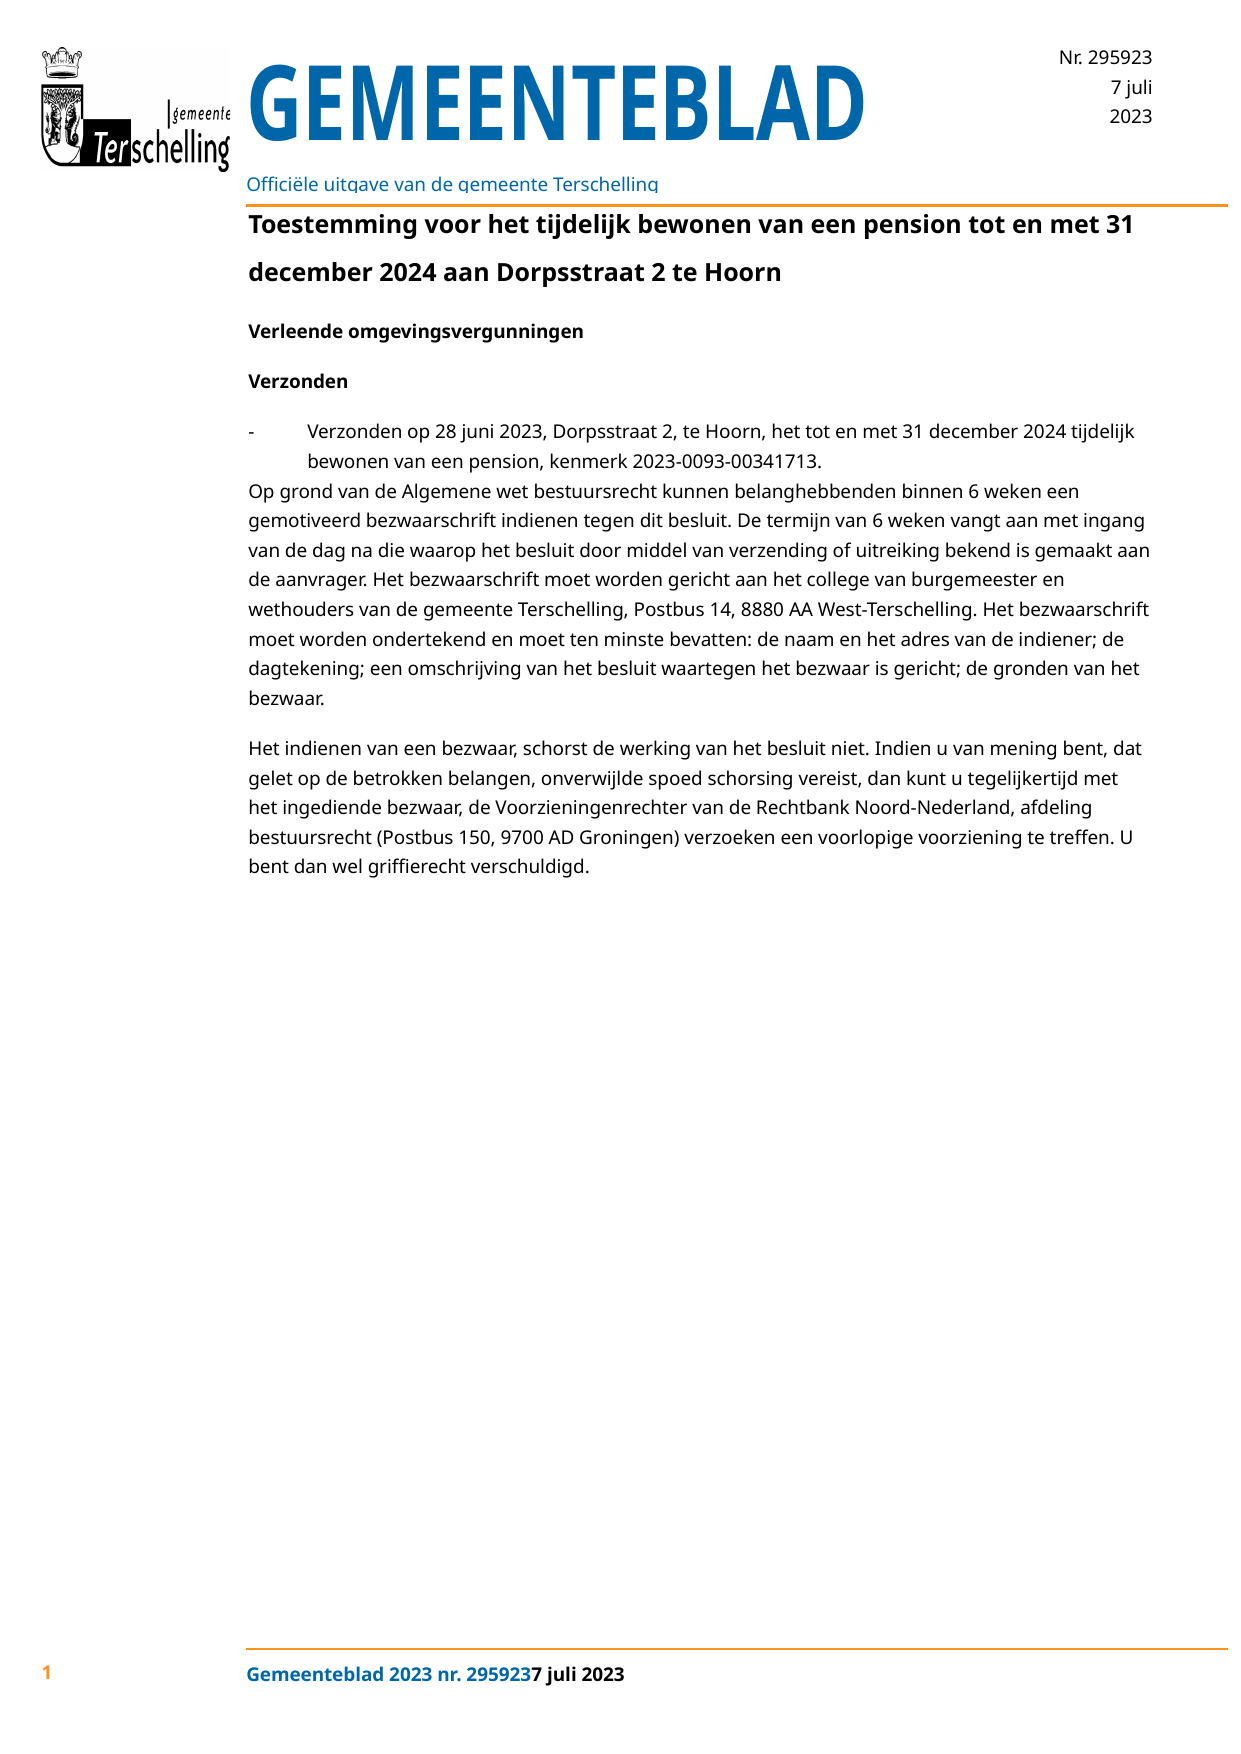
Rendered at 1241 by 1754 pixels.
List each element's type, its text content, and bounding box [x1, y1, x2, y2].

picture [41, 47, 231, 172]
text Verleende omgevingsvergunningen [248, 318, 1152, 344]
text Op grond van de Algemene wet bestuursrecht kunnen belanghebbenden binnen 6 weken een gemotiveerd bezwaarschrift indienen tegen dit besluit. De termijn van 6 weken vangt aan met ingang van de dag na die waarop het besluit door middel van verzending of uitreiking bekend is gemaakt aan de aanvrager. Het bezwaarschrift moet worden gericht aan het college van burgemeester en wethouders van de gemeente Terschelling, Postbus 14, 8880 AA West-Terschelling. Het bezwaarschrift moet worden ondertekend en moet ten minste bevatten: de naam en het adres van de indiener; de dagtekening; een omschrijving van het besluit waartegen het bezwaar is gericht; de gronden van het bezwaar. [248, 478, 1152, 711]
list Verzonden op 28 juni 2023, Dorpsstraat 2, te Hoorn, het tot en met 31 december 2024 tijdelijk bewonen van een pension, kenmerk 2023-0093-00341713. [248, 419, 1152, 474]
text Verzonden [248, 368, 1152, 394]
text Het indienen van een bezwaar, schorst de werking van het besluit niet. Indien u van mening bent, dat gelet op de betrokken belangen, onverwijlde spoed schorsing vereist, dan kunt u tegelijkertijd met het ingediende bezwaar, de Voorzieningenrechter van de Rechtbank Noord-Nederland, afdeling bestuursrecht (Postbus 150, 9700 AD Groningen) verzoeken een voorlopige voorziening te treffen. U bent dan wel griffierecht verschuldigd. [248, 735, 1152, 879]
text Toestemming voor het tijdelijk bewonen van een pension tot en met 31 december 2024 aan Dorpsstraat 2 te Hoorn [248, 207, 1152, 288]
